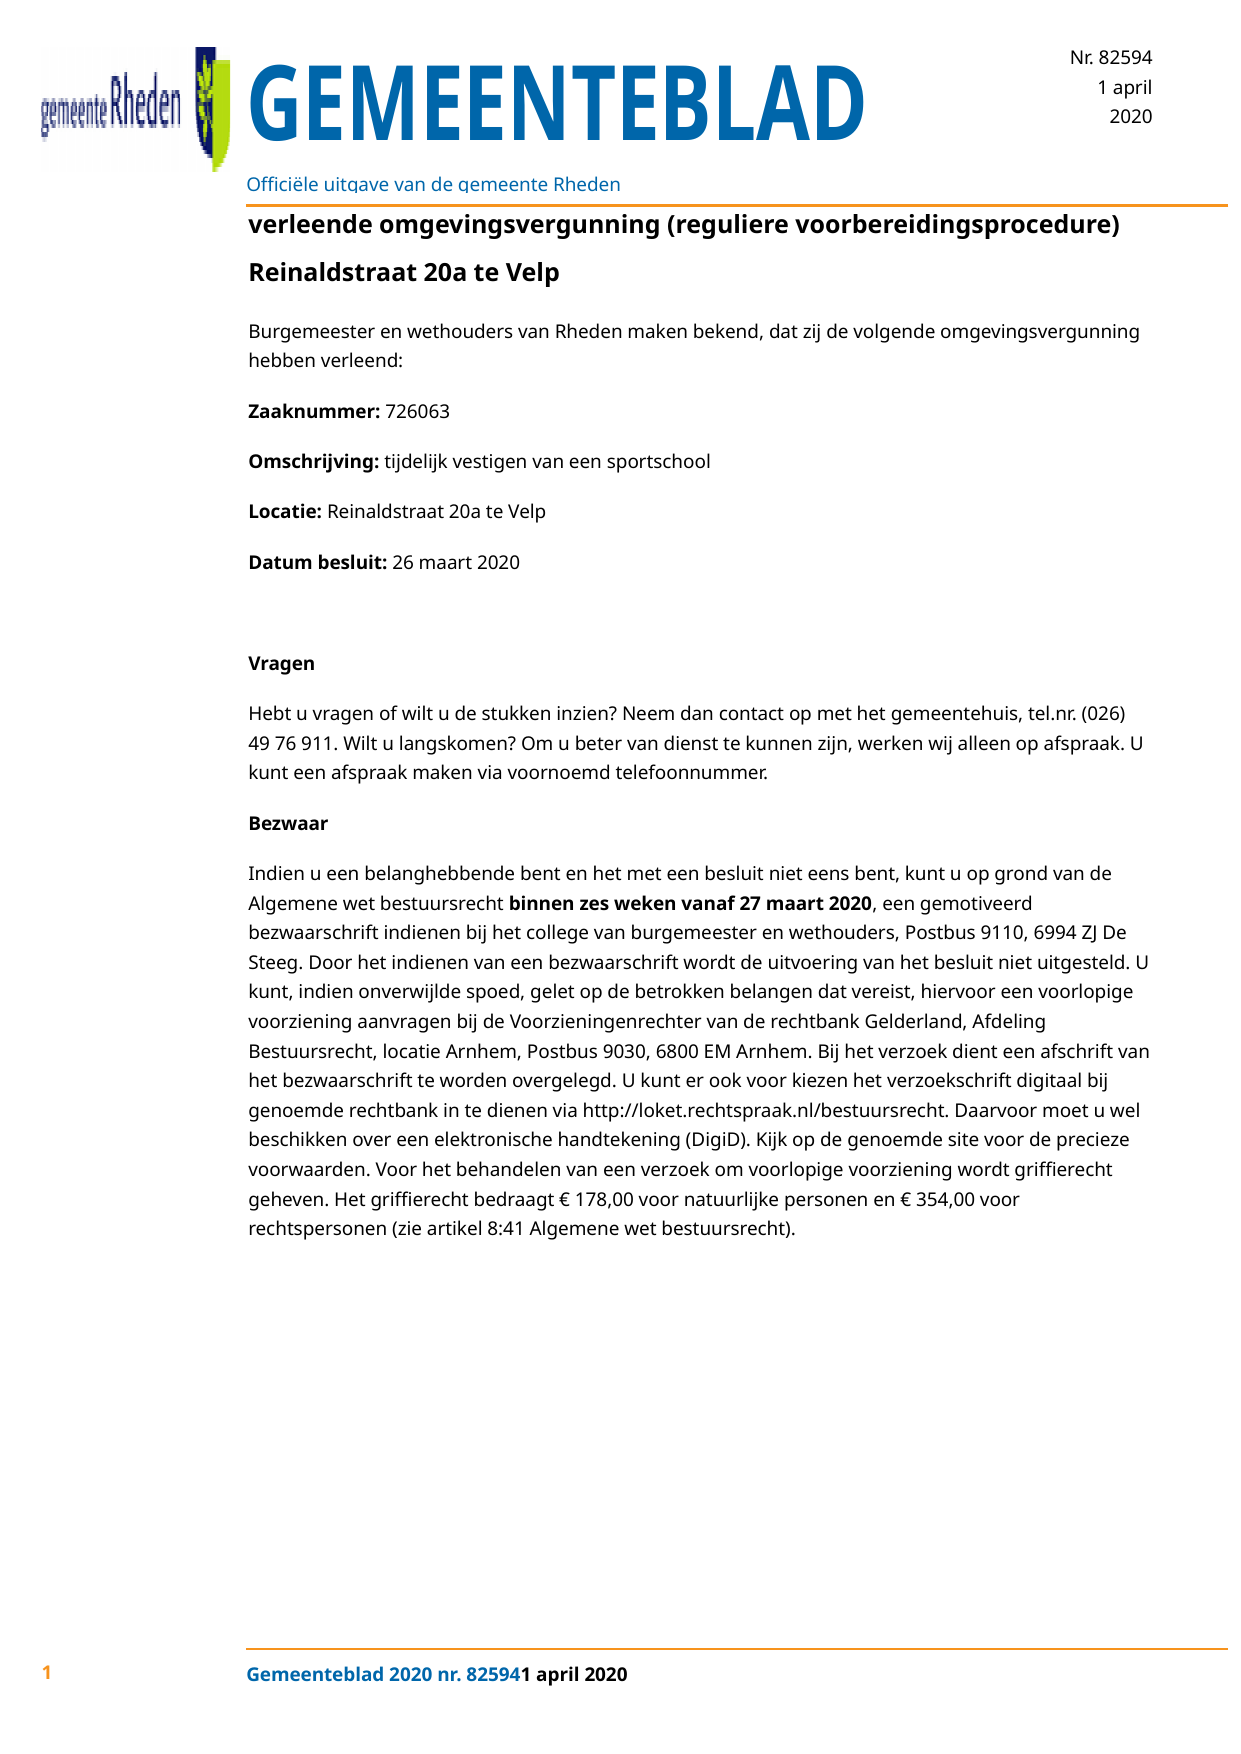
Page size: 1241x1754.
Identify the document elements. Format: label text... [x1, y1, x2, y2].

text Datum besluit: 26 maart 2020 [248, 549, 1152, 575]
text Burgemeester en wethouders van Rheden maken bekend, dat zij de volgende omgevingsvergunning hebben verleend: [248, 318, 1152, 373]
text verleende omgevingsvergunning (reguliere voorbereidingsprocedure) Reinaldstraat 20a te Velp [248, 207, 1152, 288]
text Bezwaar [248, 810, 1152, 836]
text Vragen [248, 650, 1152, 676]
text Omschrijving: tijdelijk vestigen van een sportschool [248, 448, 1152, 474]
text Hebt u vragen of wilt u de stukken inzien? Neem dan contact op met het gemeentehuis, tel.nr. (026) 49 76 911. Wilt u langskomen? Om u beter van dienst te kunnen zijn, werken wij alleen op afspraak. U kunt een afspraak maken via voornoemd telefoonnummer. [248, 700, 1152, 785]
text Indien u een belanghebbende bent en het met een besluit niet eens bent, kunt u op grond van de Algemene wet bestuursrecht binnen zes weken vanaf 27 maart 2020, een gemotiveerd bezwaarschrift indienen bij het college van burgemeester en wethouders, Postbus 9110, 6994 ZJ De Steeg. Door het indienen van een bezwaarschrift wordt de uitvoering van het besluit niet uitgesteld. U kunt, indien onverwijlde spoed, gelet op de betrokken belangen dat vereist, hiervoor een voorlopige voorziening aanvragen bij de Voorzieningenrechter van de rechtbank Gelderland, Afdeling Bestuursrecht, locatie Arnhem, Postbus 9030, 6800 EM Arnhem. Bij het verzoek dient een afschrift van het bezwaarschrift te worden overgelegd. U kunt er ook voor kiezen het verzoekschrift digitaal bij genoemde rechtbank in te dienen via http://loket.rechtspraak.nl/bestuursrecht. Daarvoor moet u wel beschikken over een elektronische handtekening (DigiD). Kijk op de genoemde site voor de precieze voorwaarden. Voor het behandelen van een verzoek om voorlopige voorziening wordt griffierecht geheven. Het griffierecht bedraagt € 178,00 voor natuurlijke personen en € 354,00 voor rechtspersonen (zie artikel 8:41 Algemene wet bestuursrecht). [248, 860, 1152, 1241]
text Locatie: Reinaldstraat 20a te Velp [248, 499, 1152, 524]
picture [41, 47, 231, 172]
text Zaaknummer: 726063 [248, 398, 1152, 424]
